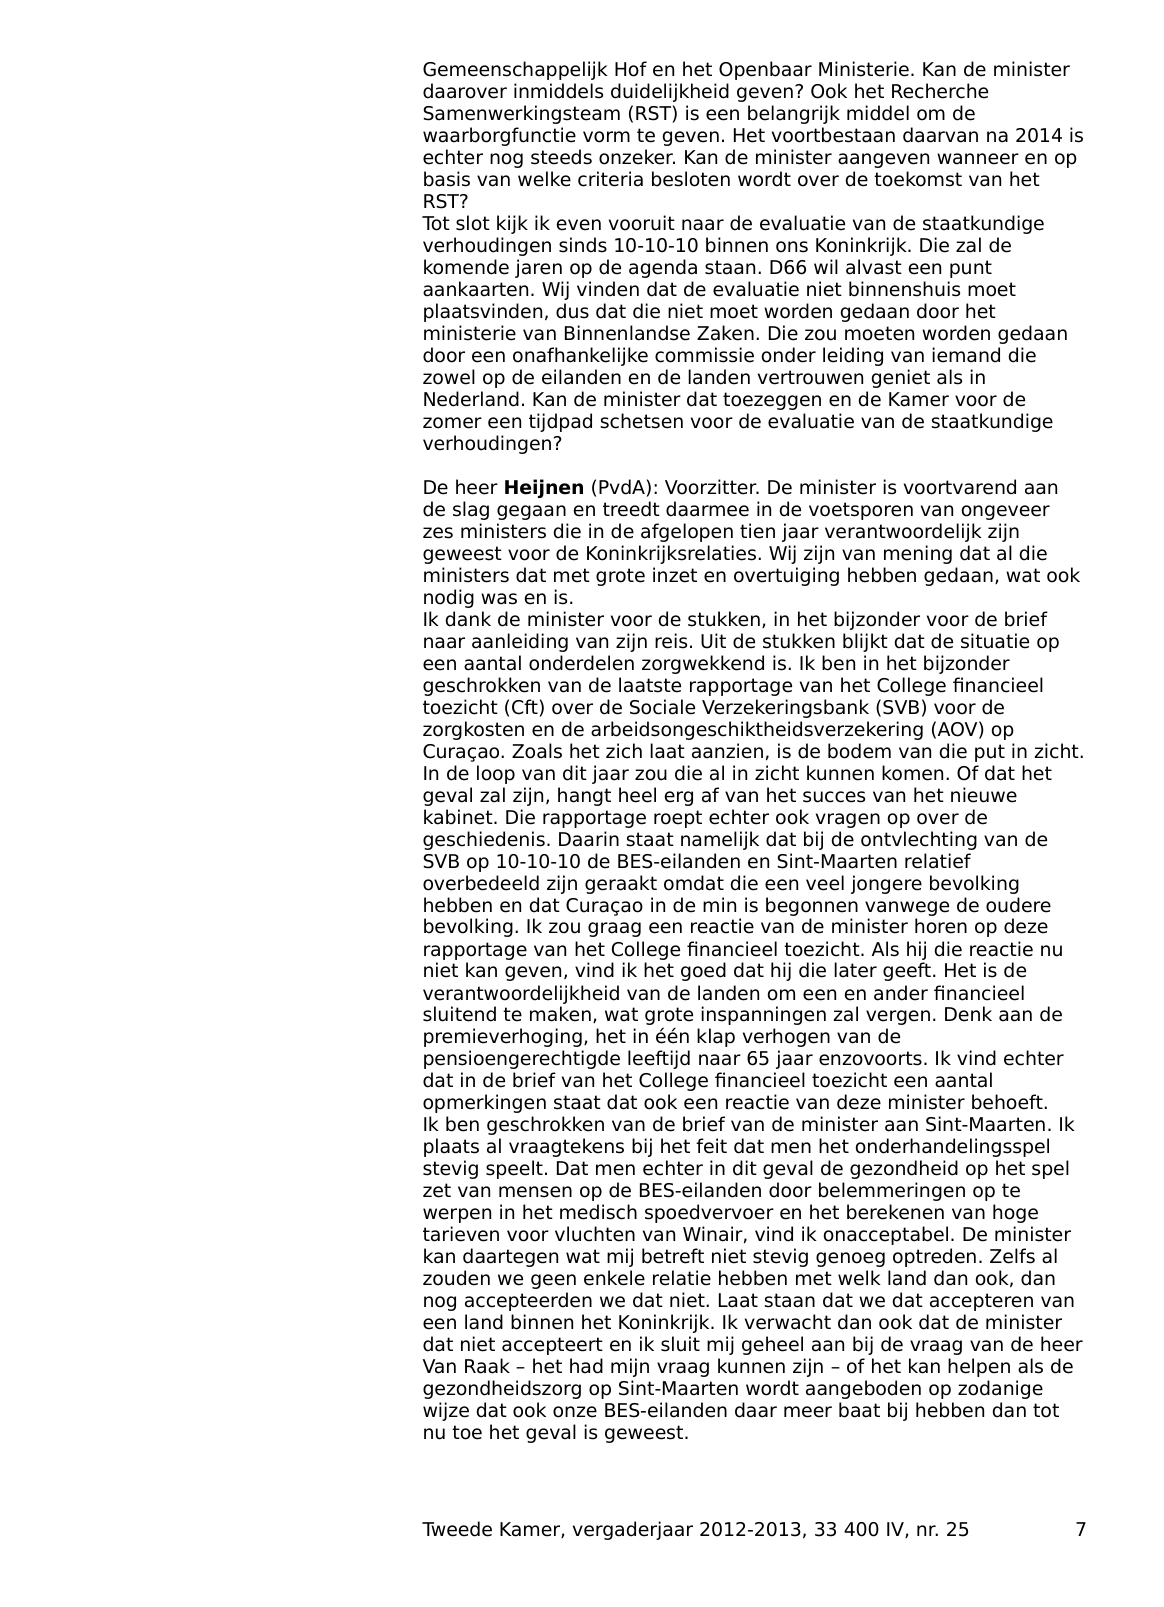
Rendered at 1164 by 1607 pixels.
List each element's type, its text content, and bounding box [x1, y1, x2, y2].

text Tot slot kijk ik even vooruit naar de evaluatie van de staatkundige verhoudingen sinds 10-10-10 binnen ons Koninkrijk. Die zal de komende jaren op de agenda staan. D66 wil alvast een punt aankaarten. Wij vinden dat de evaluatie niet binnenshuis moet plaatsvinden, dus dat die niet moet worden gedaan door het ministerie van Binnenlandse Zaken. Die zou moeten worden gedaan door een onafhankelijke commissie onder leiding van iemand die zowel op de eilanden en de landen vertrouwen geniet als in Nederland. Kan de minister dat toezeggen en de Kamer voor de zomer een tijdpad schetsen voor de evaluatie van de staatkundige verhoudingen? [422, 213, 1087, 455]
text Gemeenschappelijk Hof en het Openbaar Ministerie. Kan de minister daarover inmiddels duidelijkheid geven? Ook het Recherche Samenwerkingsteam (RST) is een belangrijk middel om de waarborgfunctie vorm te geven. Het voortbestaan daarvan na 2014 is echter nog steeds onzeker. Kan de minister aangeven wanneer en op basis van welke criteria besloten wordt over de toekomst van het RST? [422, 59, 1087, 213]
text Ik dank de minister voor de stukken, in het bijzonder voor de brief naar aanleiding van zijn reis. Uit de stukken blijkt dat de situatie op een aantal onderdelen zorgwekkend is. Ik ben in het bijzonder geschrokken van de laatste rapportage van het College financieel toezicht (Cft) over de Sociale Verzekeringsbank (SVB) voor de zorgkosten en de arbeidsongeschiktheidsverzekering (AOV) op Curaçao. Zoals het zich laat aanzien, is de bodem van die put in zicht. In de loop van dit jaar zou die al in zicht kunnen komen. Of dat het geval zal zijn, hangt heel erg af van het succes van het nieuwe kabinet. Die rapportage roept echter ook vragen op over de geschiedenis. Daarin staat namelijk dat bij de ontvlechting van de SVB op 10-10-10 de BES-eilanden en Sint-Maarten relatief overbedeeld zijn geraakt omdat die een veel jongere bevolking hebben en dat Curaçao in de min is begonnen vanwege de oudere bevolking. Ik zou graag een reactie van de minister horen op deze rapportage van het College financieel toezicht. Als hij die reactie nu niet kan geven, vind ik het goed dat hij die later geeft. Het is de verantwoordelijkheid van de landen om een en ander financieel sluitend te maken, wat grote inspanningen zal vergen. Denk aan de premieverhoging, het in één klap verhogen van de pensioengerechtigde leeftijd naar 65 jaar enzovoorts. Ik vind echter dat in de brief van het College financieel toezicht een aantal opmerkingen staat dat ook een reactie van deze minister behoeft. [422, 609, 1087, 1114]
text Ik ben geschrokken van de brief van de minister aan Sint-Maarten. Ik plaats al vraagtekens bij het feit dat men het onderhandelingsspel stevig speelt. Dat men echter in dit geval de gezondheid op het spel zet van mensen op de BES-eilanden door belemmeringen op te werpen in het medisch spoedvervoer en het berekenen van hoge tarieven voor vluchten van Winair, vind ik onacceptabel. De minister kan daartegen wat mij betreft niet stevig genoeg optreden. Zelfs al zouden we geen enkele relatie hebben met welk land dan ook, dan nog accepteerden we dat niet. Laat staan dat we dat accepteren van een land binnen het Koninkrijk. Ik verwacht dan ook dat de minister dat niet accepteert en ik sluit mij geheel aan bij de vraag van de heer Van Raak – het had mijn vraag kunnen zijn – of het kan helpen als de gezondheidszorg op Sint-Maarten wordt aangeboden op zodanige wijze dat ook onze BES-eilanden daar meer baat bij hebben dan tot nu toe het geval is geweest. [422, 1114, 1087, 1444]
text De heer Heijnen (PvdA): Voorzitter. De minister is voortvarend aan de slag gegaan en treedt daarmee in de voetsporen van ongeveer zes ministers die in de afgelopen tien jaar verantwoordelijk zijn geweest voor de Koninkrijksrelaties. Wij zijn van mening dat al die ministers dat met grote inzet en overtuiging hebben gedaan, wat ook nodig was en is. [422, 477, 1087, 609]
